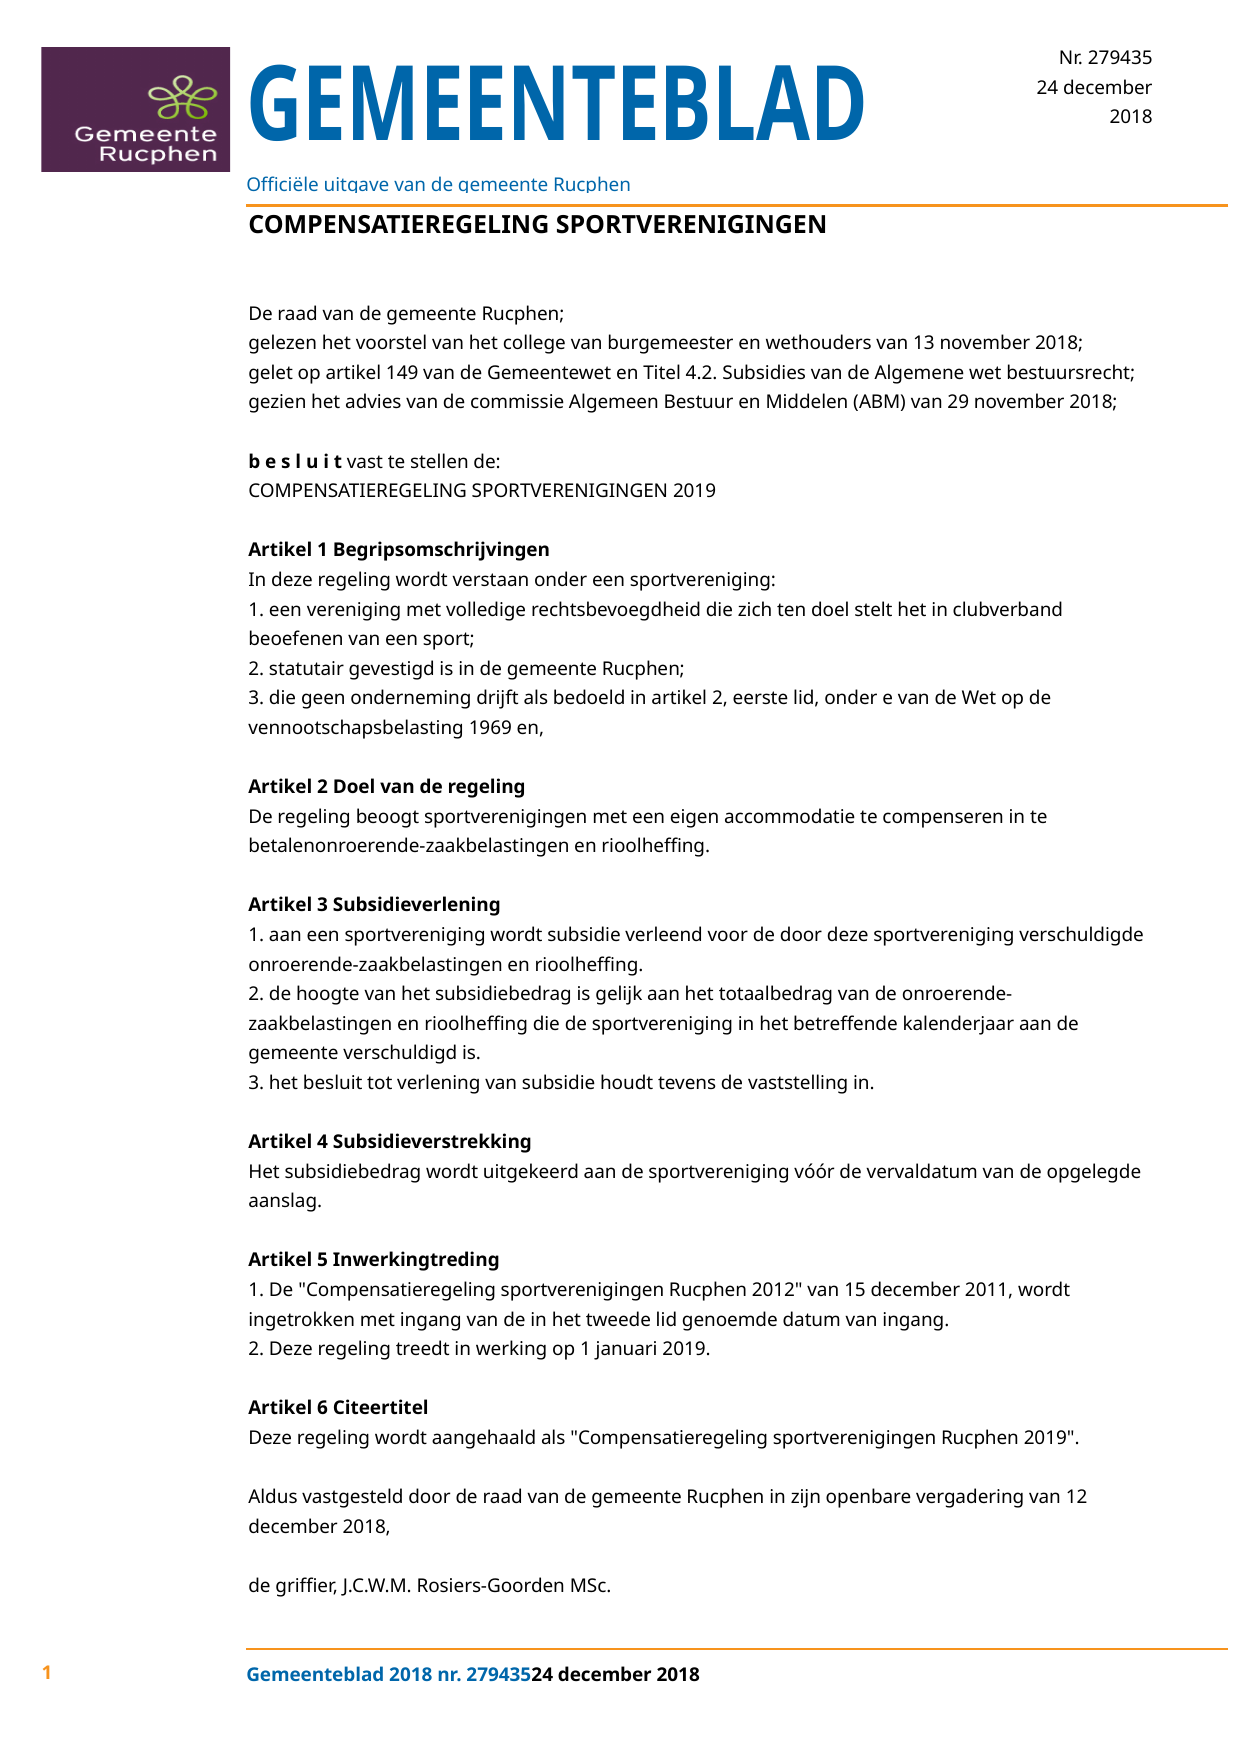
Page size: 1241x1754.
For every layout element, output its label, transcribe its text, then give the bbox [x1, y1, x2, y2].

text 3. die geen onderneming drijft als bedoeld in artikel 2, eerste lid, onder e van de Wet op de vennootschapsbelasting 1969 en, [248, 684, 1152, 740]
picture [41, 47, 231, 172]
text Artikel 2 Doel van de regeling [248, 773, 1152, 799]
text In deze regeling wordt verstaan onder een sportvereniging: [248, 566, 1152, 592]
text 2. de hoogte van het subsidiebedrag is gelijk aan het totaalbedrag van de onroerende-zaakbelastingen en rioolheffing die de sportvereniging in het betreffende kalenderjaar aan de gemeente verschuldigd is. [248, 980, 1152, 1065]
text 1. De "Compensatieregeling sportverenigingen Rucphen 2012" van 15 december 2011, wordt ingetrokken met ingang van de in het tweede lid genoemde datum van ingang. [248, 1276, 1152, 1331]
text Artikel 4 Subsidieverstrekking [248, 1128, 1152, 1154]
text Artikel 6 Citeertitel [248, 1394, 1152, 1420]
text De regeling beoogt sportverenigingen met een eigen accommodatie te compenseren in te betalenonroerende-zaakbelastingen en rioolheffing. [248, 803, 1152, 858]
text Het subsidiebedrag wordt uitgekeerd aan de sportvereniging vóór de vervaldatum van de opgelegde aanslag. [248, 1158, 1152, 1213]
text Deze regeling wordt aangehaald als "Compensatieregeling sportverenigingen Rucphen 2019". [248, 1424, 1152, 1450]
text Artikel 1 Begripsomschrijvingen [248, 537, 1152, 562]
text gezien het advies van de commissie Algemeen Bestuur en Middelen (ABM) van 29 november 2018; [248, 389, 1152, 414]
text Artikel 5 Inwerkingtreding [248, 1247, 1152, 1272]
text Aldus vastgesteld door de raad van de gemeente Rucphen in zijn openbare vergadering van 12 december 2018, [248, 1483, 1152, 1538]
text 3. het besluit tot verlening van subsidie houdt tevens de vaststelling in. [248, 1069, 1152, 1095]
text De raad van de gemeente Rucphen; [248, 300, 1152, 326]
text COMPENSATIEREGELING SPORTVERENIGINGEN 2019 [248, 477, 1152, 503]
text gelezen het voorstel van het college van burgemeester en wethouders van 13 november 2018; [248, 329, 1152, 355]
text Artikel 3 Subsidieverlening [248, 892, 1152, 917]
text COMPENSATIEREGELING SPORTVERENIGINGEN [248, 207, 1152, 241]
text gelet op artikel 149 van de Gemeentewet en Titel 4.2. Subsidies van de Algemene wet bestuursrecht; [248, 359, 1152, 385]
text de griffier, J.C.W.M. Rosiers-Goorden MSc. [248, 1572, 1152, 1598]
text 2. statutair gevestigd is in de gemeente Rucphen; [248, 655, 1152, 681]
text 1. een vereniging met volledige rechtsbevoegdheid die zich ten doel stelt het in clubverband beoefenen van een sport; [248, 596, 1152, 651]
text 1. aan een sportvereniging wordt subsidie verleend voor de door deze sportvereniging verschuldigde onroerende-zaakbelastingen en rioolheffing. [248, 921, 1152, 976]
text 2. Deze regeling treedt in werking op 1 januari 2019. [248, 1335, 1152, 1361]
text b e s l u i t vast te stellen de: [248, 448, 1152, 473]
